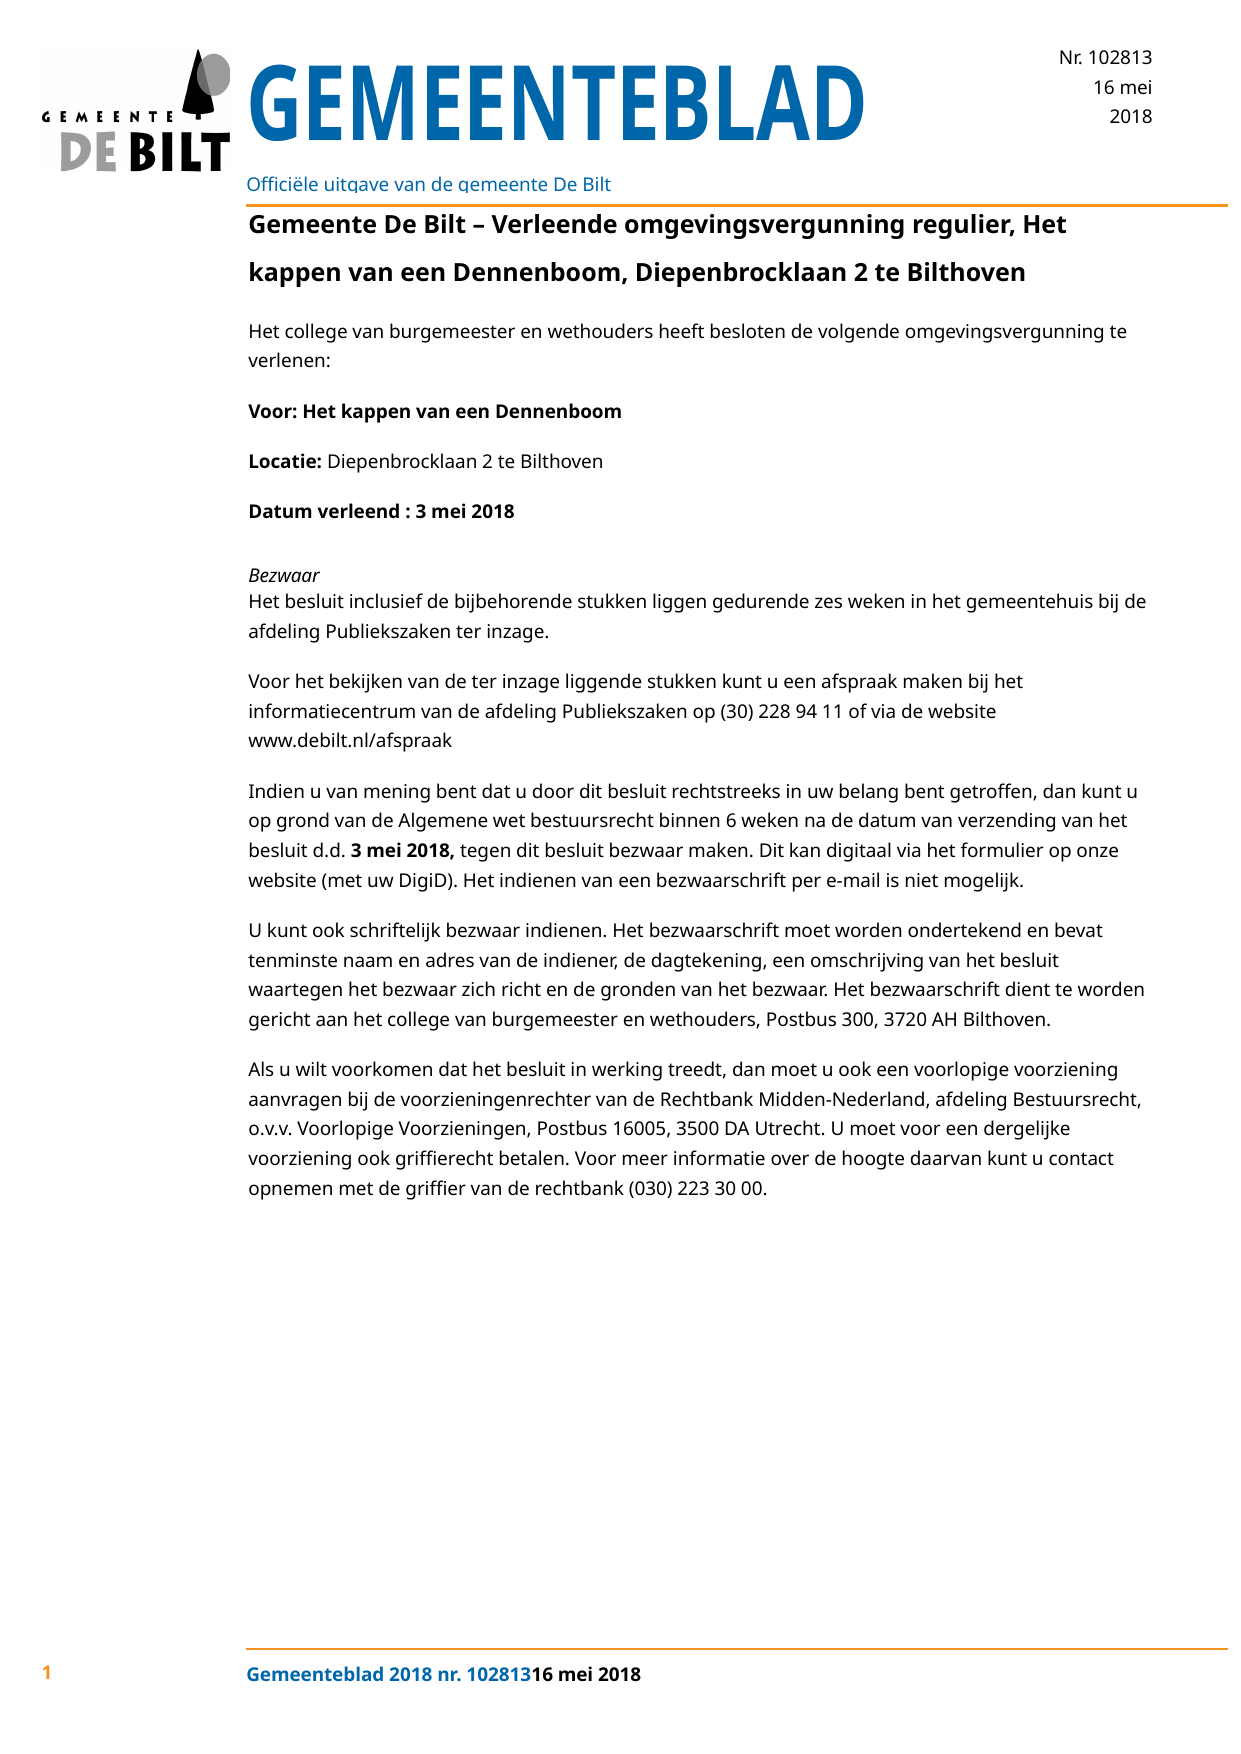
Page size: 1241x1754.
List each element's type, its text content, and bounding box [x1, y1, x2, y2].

text Het besluit inclusief de bijbehorende stukken liggen gedurende zes weken in het gemeentehuis bij de afdeling Publiekszaken ter inzage. [248, 588, 1152, 644]
text U kunt ook schriftelijk bezwaar indienen. Het bezwaarschrift moet worden ondertekend en bevat tenminste naam en adres van de indiener, de dagtekening, een omschrijving van het besluit waartegen het bezwaar zich richt en de gronden van het bezwaar. Het bezwaarschrift dient te worden gericht aan het college van burgemeester en wethouders, Postbus 300, 3720 AH Bilthoven. [248, 917, 1152, 1032]
text Het college van burgemeester en wethouders heeft besloten de volgende omgevingsvergunning te verlenen: [248, 318, 1152, 373]
text Als u wilt voorkomen dat het besluit in werking treedt, dan moet u ook een voorlopige voorziening aanvragen bij de voorzieningenrechter van de Rechtbank Midden-Nederland, afdeling Bestuursrecht, o.v.v. Voorlopige Voorzieningen, Postbus 16005, 3500 DA Utrecht. U moet voor een dergelijke voorziening ook griffierecht betalen. Voor meer informatie over de hoogte daarvan kunt u contact opnemen met de griffier van de rechtbank (030) 223 30 00. [248, 1056, 1152, 1200]
text Locatie: Diepenbrocklaan 2 te Bilthoven [248, 448, 1152, 474]
text Gemeente De Bilt – Verleende omgevingsvergunning regulier, Het kappen van een Dennenboom, Diepenbrocklaan 2 te Bilthoven [248, 207, 1152, 288]
text Datum verleend : 3 mei 2018 [248, 499, 1152, 524]
picture [41, 47, 231, 172]
text Voor: Het kappen van een Dennenboom [248, 398, 1152, 424]
text Bezwaar [248, 563, 1152, 588]
text Voor het bekijken van de ter inzage liggende stukken kunt u een afspraak maken bij het informatiecentrum van de afdeling Publiekszaken op (30) 228 94 11 of via de website www.debilt.nl/afspraak [248, 668, 1152, 753]
text Indien u van mening bent dat u door dit besluit rechtstreeks in uw belang bent getroffen, dan kunt u op grond van de Algemene wet bestuursrecht binnen 6 weken na de datum van verzending van het besluit d.d. 3 mei 2018, tegen dit besluit bezwaar maken. Dit kan digitaal via het formulier op onze website (met uw DigiD). Het indienen van een bezwaarschrift per e-mail is niet mogelijk. [248, 778, 1152, 892]
